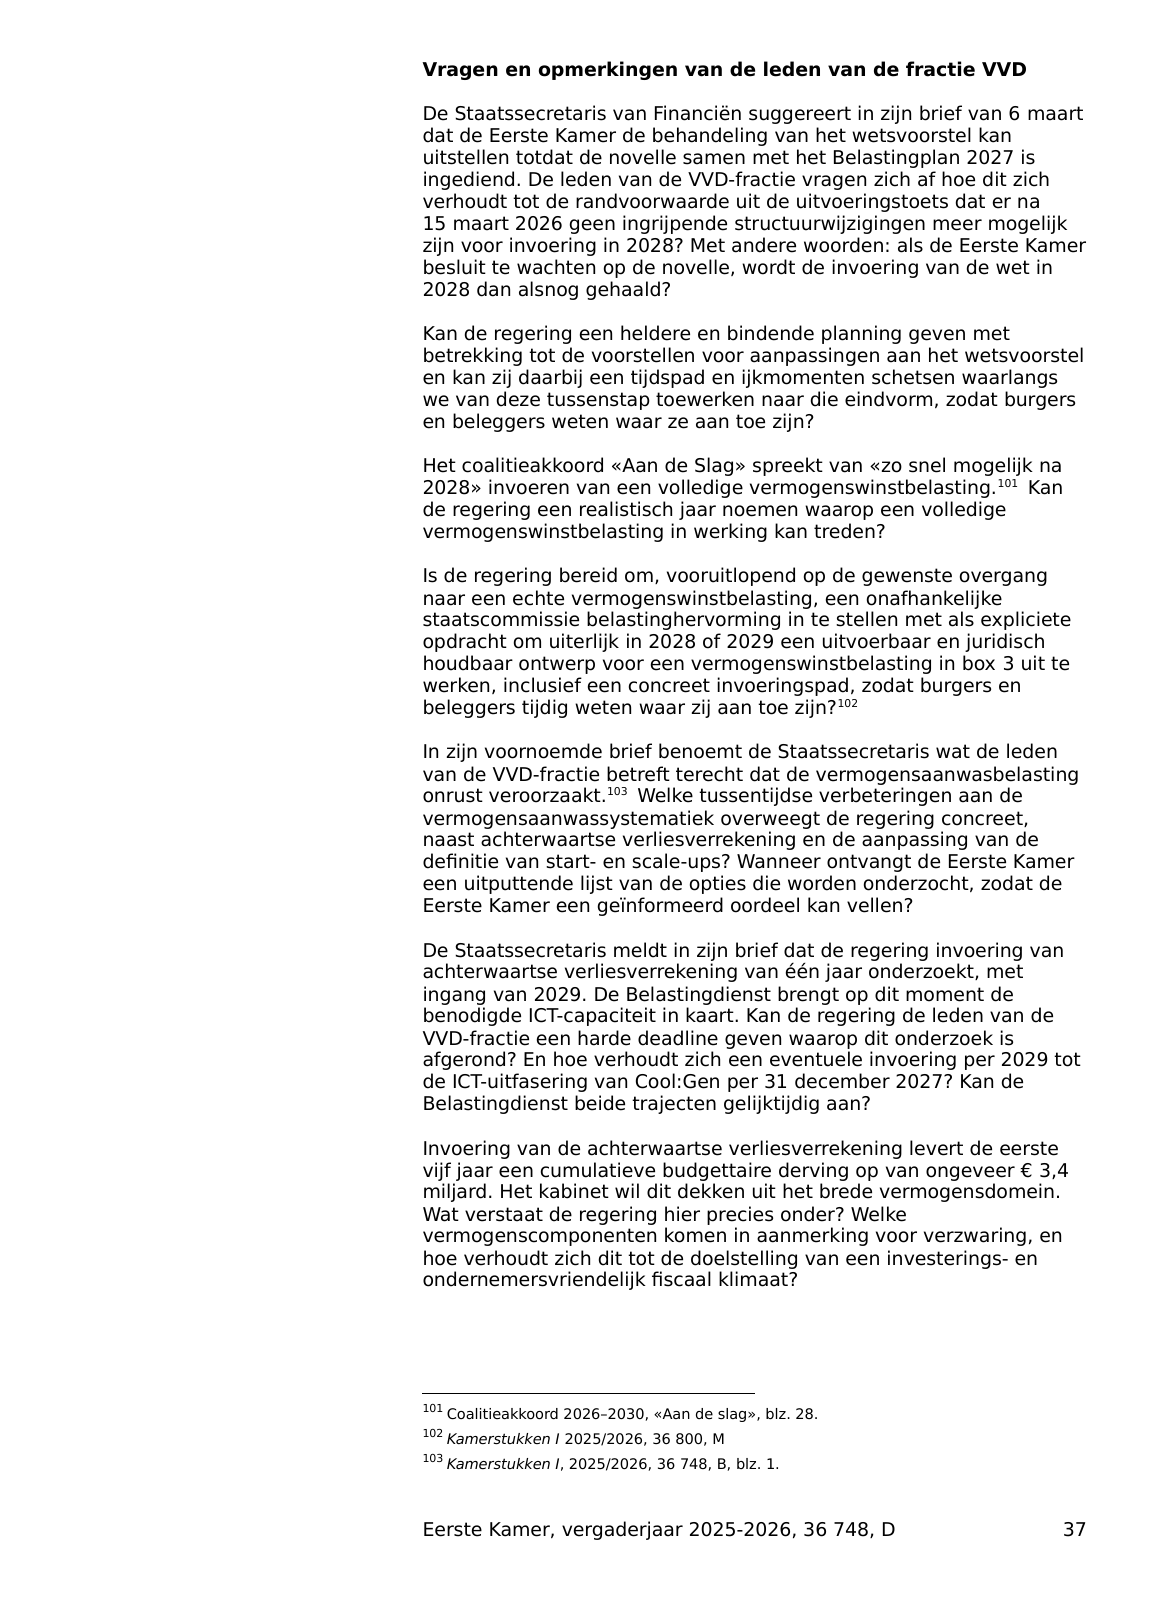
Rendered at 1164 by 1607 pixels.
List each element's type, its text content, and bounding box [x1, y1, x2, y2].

text In zijn voornoemde brief benoemt de Staatssecretaris wat de leden van de VVD-fractie betreft terecht dat de vermogensaanwasbelasting onrust veroorzaakt. Welke tussentijdse verbeteringen aan de vermogensaanwassystematiek overweegt de regering concreet, naast achterwaartse verliesverrekening en de aanpassing van de definitie van start- en scale-ups? Wanneer ontvangt de Eerste Kamer een uitputtende lijst van de opties die worden onderzocht, zodat de Eerste Kamer een geïnformeerd oordeel kan vellen? [422, 741, 1087, 917]
text Het coalitieakkoord «Aan de Slag» spreekt van «zo snel mogelijk na 2028» invoeren van een volledige vermogenswinstbelasting. Kan de regering een realistisch jaar noemen waarop een volledige vermogenswinstbelasting in werking kan treden? [422, 455, 1087, 543]
text Is de regering bereid om, vooruitlopend op de gewenste overgang naar een echte vermogenswinstbelasting, een onafhankelijke staatscommissie belastinghervorming in te stellen met als expliciete opdracht om uiterlijk in 2028 of 2029 een uitvoerbaar en juridisch houdbaar ontwerp voor een vermogenswinstbelasting in box 3 uit te werken, inclusief een concreet invoeringspad, zodat burgers en beleggers tijdig weten waar zij aan toe zijn? [422, 565, 1087, 719]
text Kamerstukken I, 2025/2026, 36 748, B, blz. 1. [422, 1452, 1087, 1474]
text Coalitieakkoord 2026–2030, «Aan de slag», blz. 28. [422, 1402, 1087, 1424]
text Kan de regering een heldere en bindende planning geven met betrekking tot de voorstellen voor aanpassingen aan het wetsvoorstel en kan zij daarbij een tijdspad en ijkmomenten schetsen waarlangs we van deze tussenstap toewerken naar die eindvorm, zodat burgers en beleggers weten waar ze aan toe zijn? [422, 323, 1087, 433]
text De Staatssecretaris meldt in zijn brief dat de regering invoering van achterwaartse verliesverrekening van één jaar onderzoekt, met ingang van 2029. De Belastingdienst brengt op dit moment de benodigde ICT-capaciteit in kaart. Kan de regering de leden van de VVD-fractie een harde deadline geven waarop dit onderzoek is afgerond? En hoe verhoudt zich een eventuele invoering per 2029 tot de ICT-uitfasering van Cool:Gen per 31 december 2027? Kan de Belastingdienst beide trajecten gelijktijdig aan? [422, 939, 1087, 1115]
subtitle Vragen en opmerkingen van de leden van de fractie VVD [422, 59, 1087, 81]
text De Staatssecretaris van Financiën suggereert in zijn brief van 6 maart dat de Eerste Kamer de behandeling van het wetsvoorstel kan uitstellen totdat de novelle samen met het Belastingplan 2027 is ingediend. De leden van de VVD-fractie vragen zich af hoe dit zich verhoudt tot de randvoorwaarde uit de uitvoeringstoets dat er na 15 maart 2026 geen ingrijpende structuurwijzigingen meer mogelijk zijn voor invoering in 2028? Met andere woorden: als de Eerste Kamer besluit te wachten op de novelle, wordt de invoering van de wet in 2028 dan alsnog gehaald? [422, 103, 1087, 301]
text Kamerstukken I 2025/2026, 36 800, M [422, 1427, 1087, 1449]
text Invoering van de achterwaartse verliesverrekening levert de eerste vijf jaar een cumulatieve budgettaire derving op van ongeveer € 3,4 miljard. Het kabinet wil dit dekken uit het brede vermogensdomein. Wat verstaat de regering hier precies onder? Welke vermogenscomponenten komen in aanmerking voor verzwaring, en hoe verhoudt zich dit tot de doelstelling van een investerings- en ondernemersvriendelijk fiscaal klimaat? [422, 1137, 1087, 1291]
